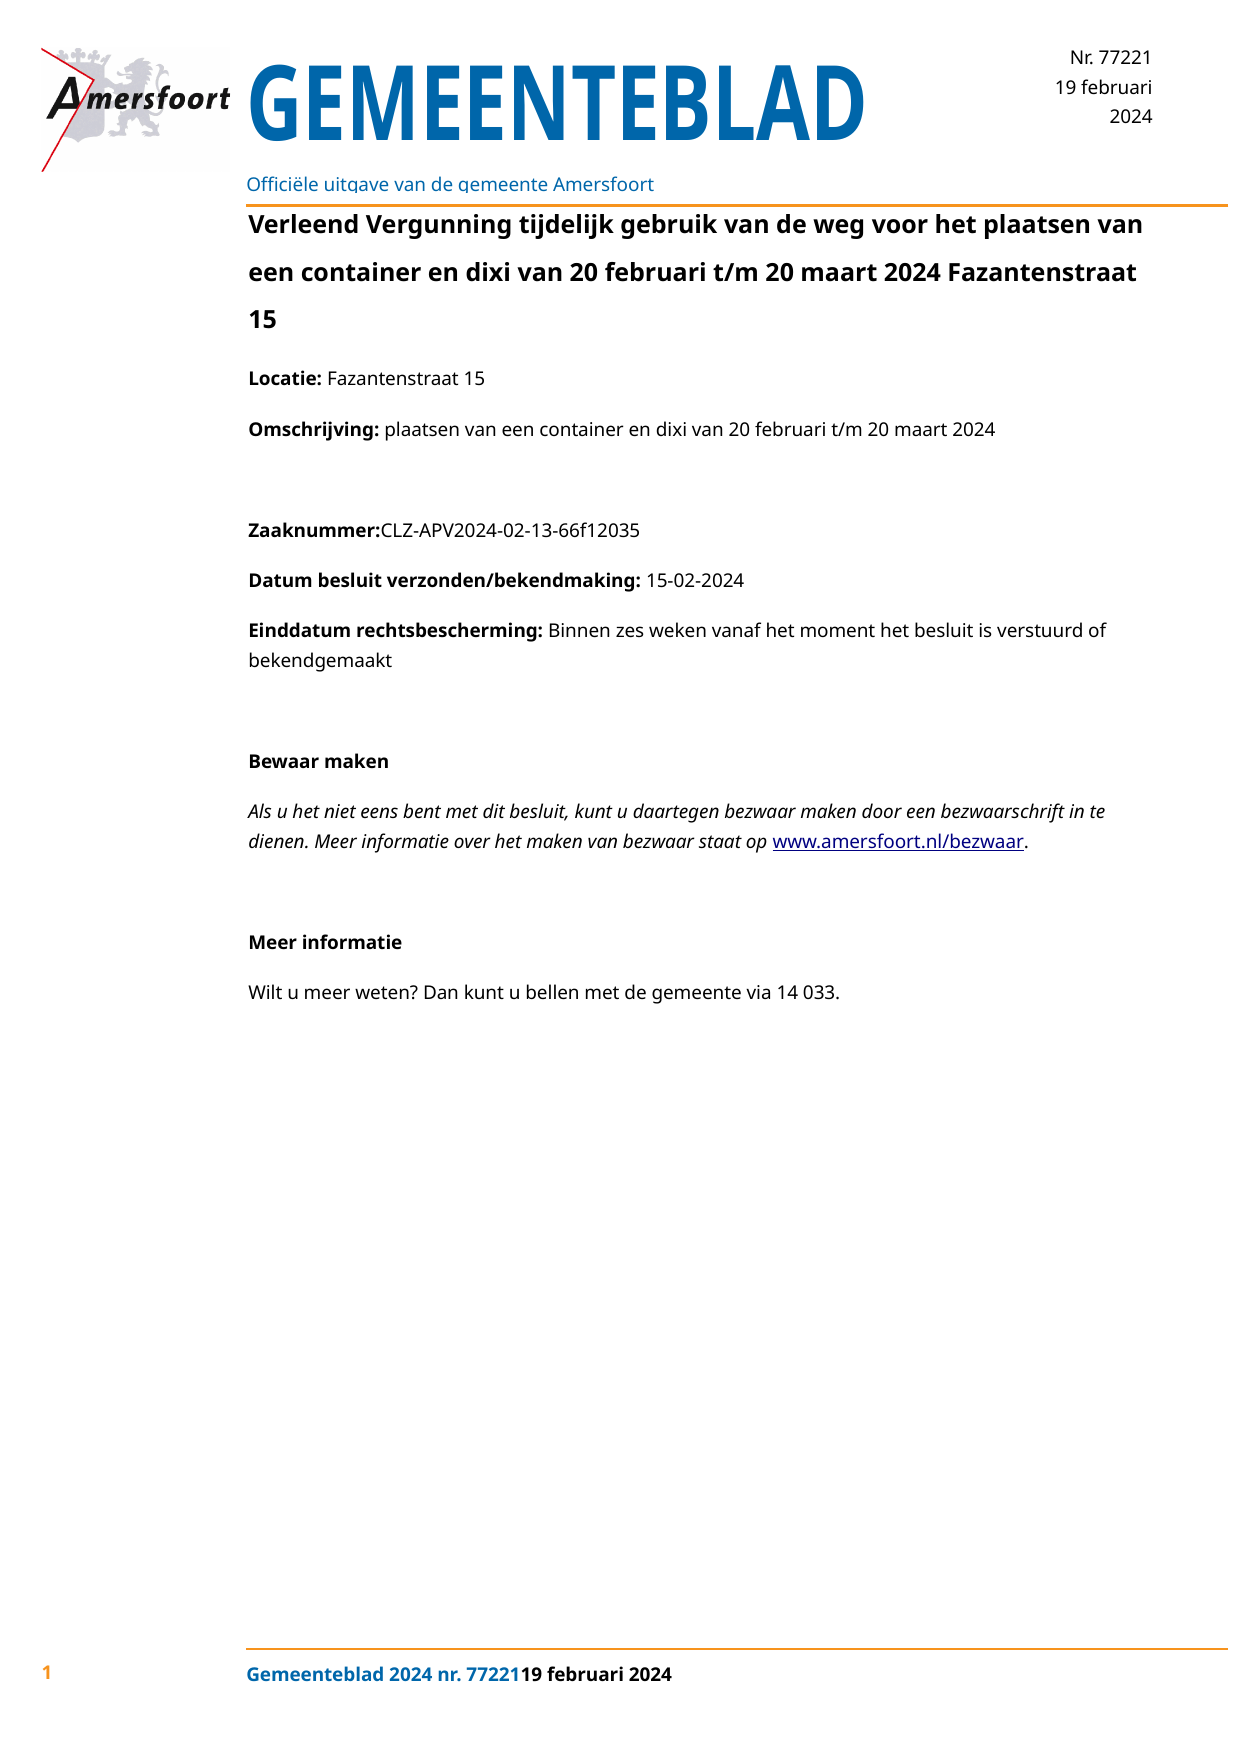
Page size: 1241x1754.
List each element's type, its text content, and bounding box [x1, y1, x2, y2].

text Als u het niet eens bent met dit besluit, kunt u daartegen bezwaar maken door een bezwaarschrift in te dienen. Meer informatie over het maken van bezwaar staat op www.amersfoort.nl/bezwaar. [248, 798, 1152, 854]
text Verleend Vergunning tijdelijk gebruik van de weg voor het plaatsen van een container en dixi van 20 februari t/m 20 maart 2024 Fazantenstraat 15 [248, 207, 1152, 336]
text Zaaknummer:CLZ-APV2024-02-13-66f12035 [248, 517, 1152, 542]
text Wilt u meer weten? Dan kunt u bellen met de gemeente via 14 033. [248, 979, 1152, 1005]
text Meer informatie [248, 929, 1152, 954]
text Datum besluit verzonden/bekendmaking: 15-02-2024 [248, 567, 1152, 593]
picture [41, 47, 231, 172]
text Einddatum rechtsbescherming: Binnen zes weken vanaf het moment het besluit is verstuurd of bekendgemaakt [248, 618, 1152, 673]
text Locatie: Fazantenstraat 15 [248, 366, 1152, 391]
text Omschrijving: plaatsen van een container en dixi van 20 februari t/m 20 maart 2024 [248, 416, 1152, 442]
text Bewaar maken [248, 748, 1152, 774]
